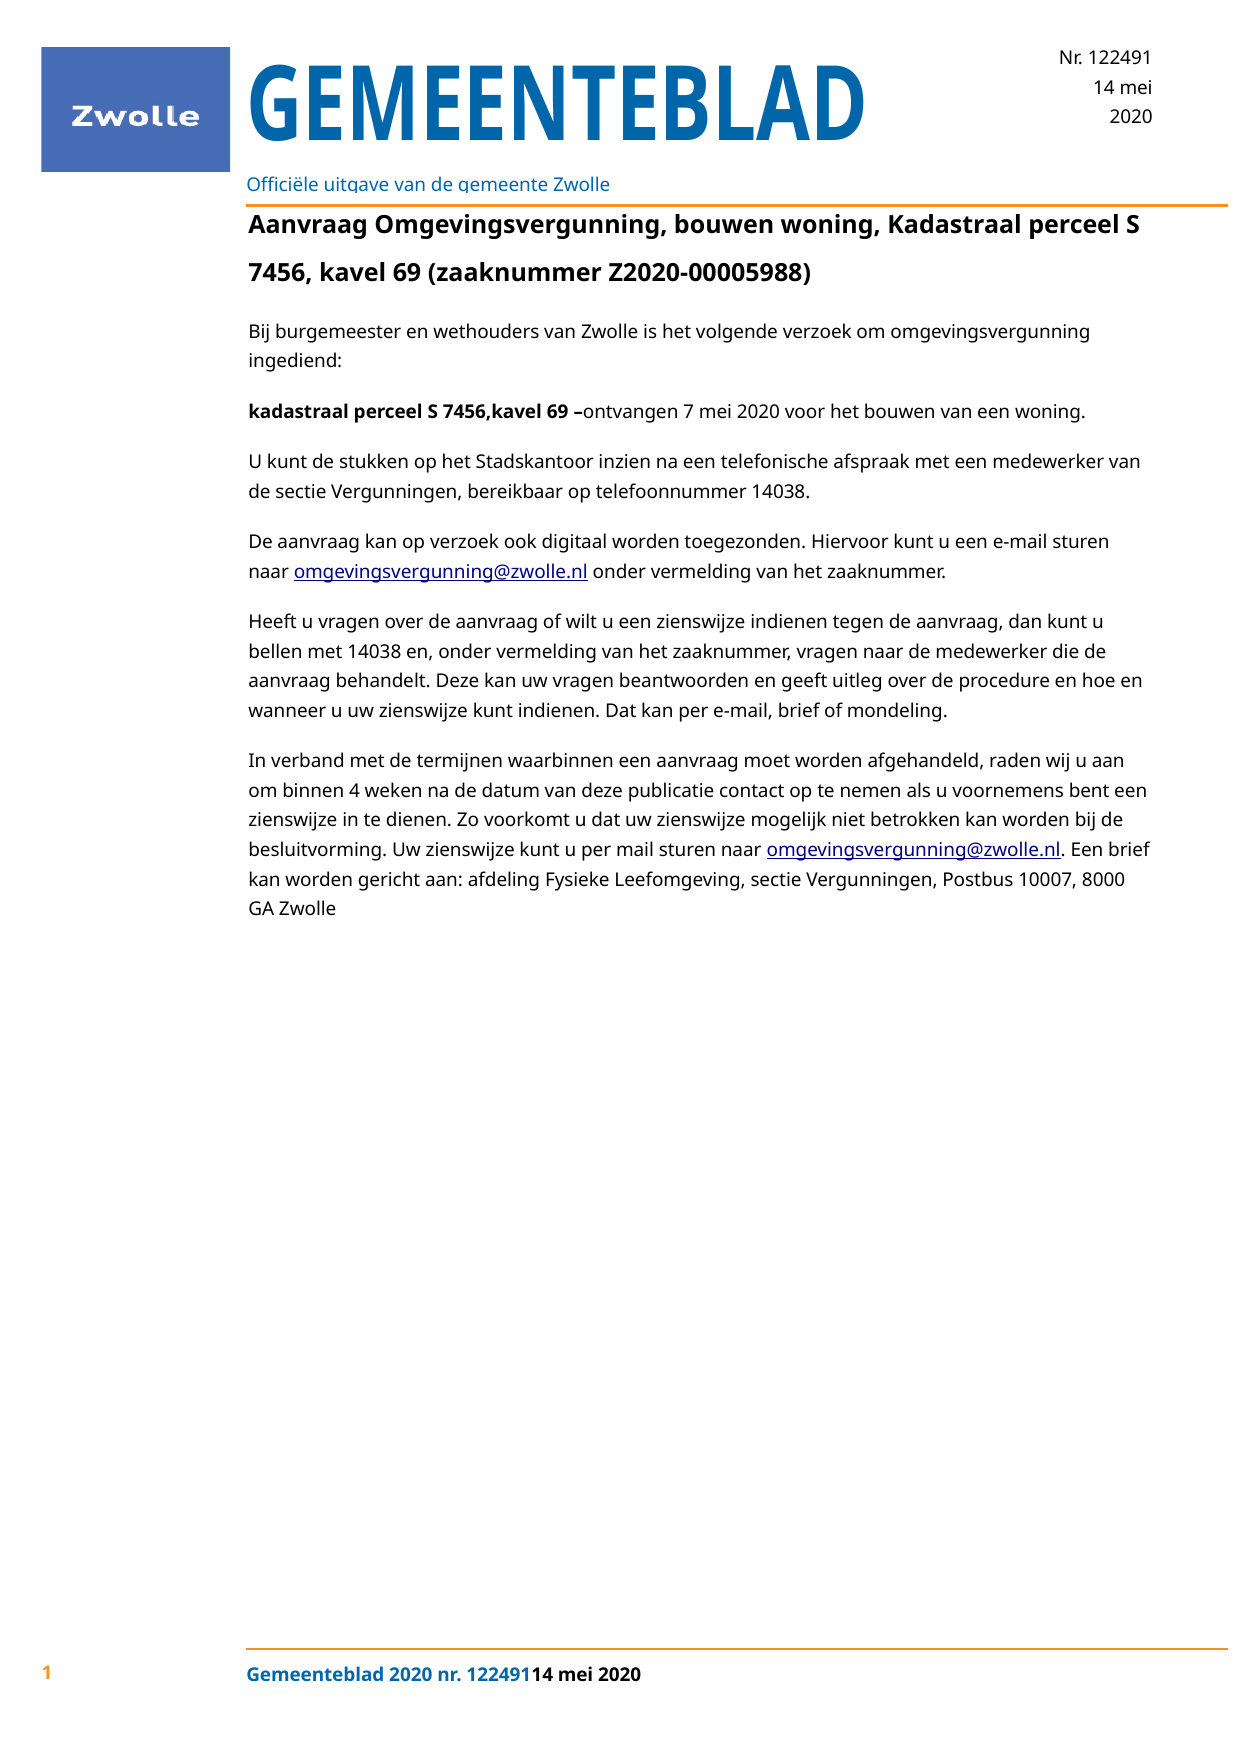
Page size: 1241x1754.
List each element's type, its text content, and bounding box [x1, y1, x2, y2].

text In verband met de termijnen waarbinnen een aanvraag moet worden afgehandeld, raden wij u aan om binnen 4 weken na de datum van deze publicatie contact op te nemen als u voornemens bent een zienswijze in te dienen. Zo voorkomt u dat uw zienswijze mogelijk niet betrokken kan worden bij de besluitvorming. Uw zienswijze kunt u per mail sturen naar omgevingsvergunning@zwolle.nl. Een brief kan worden gericht aan: afdeling Fysieke Leefomgeving, sectie Vergunningen, Postbus 10007, 8000 GA Zwolle [248, 747, 1152, 921]
text Bij burgemeester en wethouders van Zwolle is het volgende verzoek om omgevingsvergunning ingediend: [248, 318, 1152, 373]
text De aanvraag kan op verzoek ook digitaal worden toegezonden. Hiervoor kunt u een e-mail sturen naar omgevingsvergunning@zwolle.nl onder vermelding van het zaaknummer. [248, 528, 1152, 584]
text Heeft u vragen over de aanvraag of wilt u een zienswijze indienen tegen de aanvraag, dan kunt u bellen met 14038 en, onder vermelding van het zaaknummer, vragen naar de medewerker die de aanvraag behandelt. Deze kan uw vragen beantwoorden en geeft uitleg over de procedure en hoe en wanneer u uw zienswijze kunt indienen. Dat kan per e-mail, brief of mondeling. [248, 608, 1152, 723]
text kadastraal perceel S 7456,kavel 69 –ontvangen 7 mei 2020 voor het bouwen van een woning. [248, 398, 1152, 424]
text Aanvraag Omgevingsvergunning, bouwen woning, Kadastraal perceel S 7456, kavel 69 (zaaknummer Z2020-00005988) [248, 207, 1152, 288]
text U kunt de stukken op het Stadskantoor inzien na een telefonische afspraak met een medewerker van de sectie Vergunningen, bereikbaar op telefoonnummer 14038. [248, 448, 1152, 504]
picture [41, 47, 231, 172]
